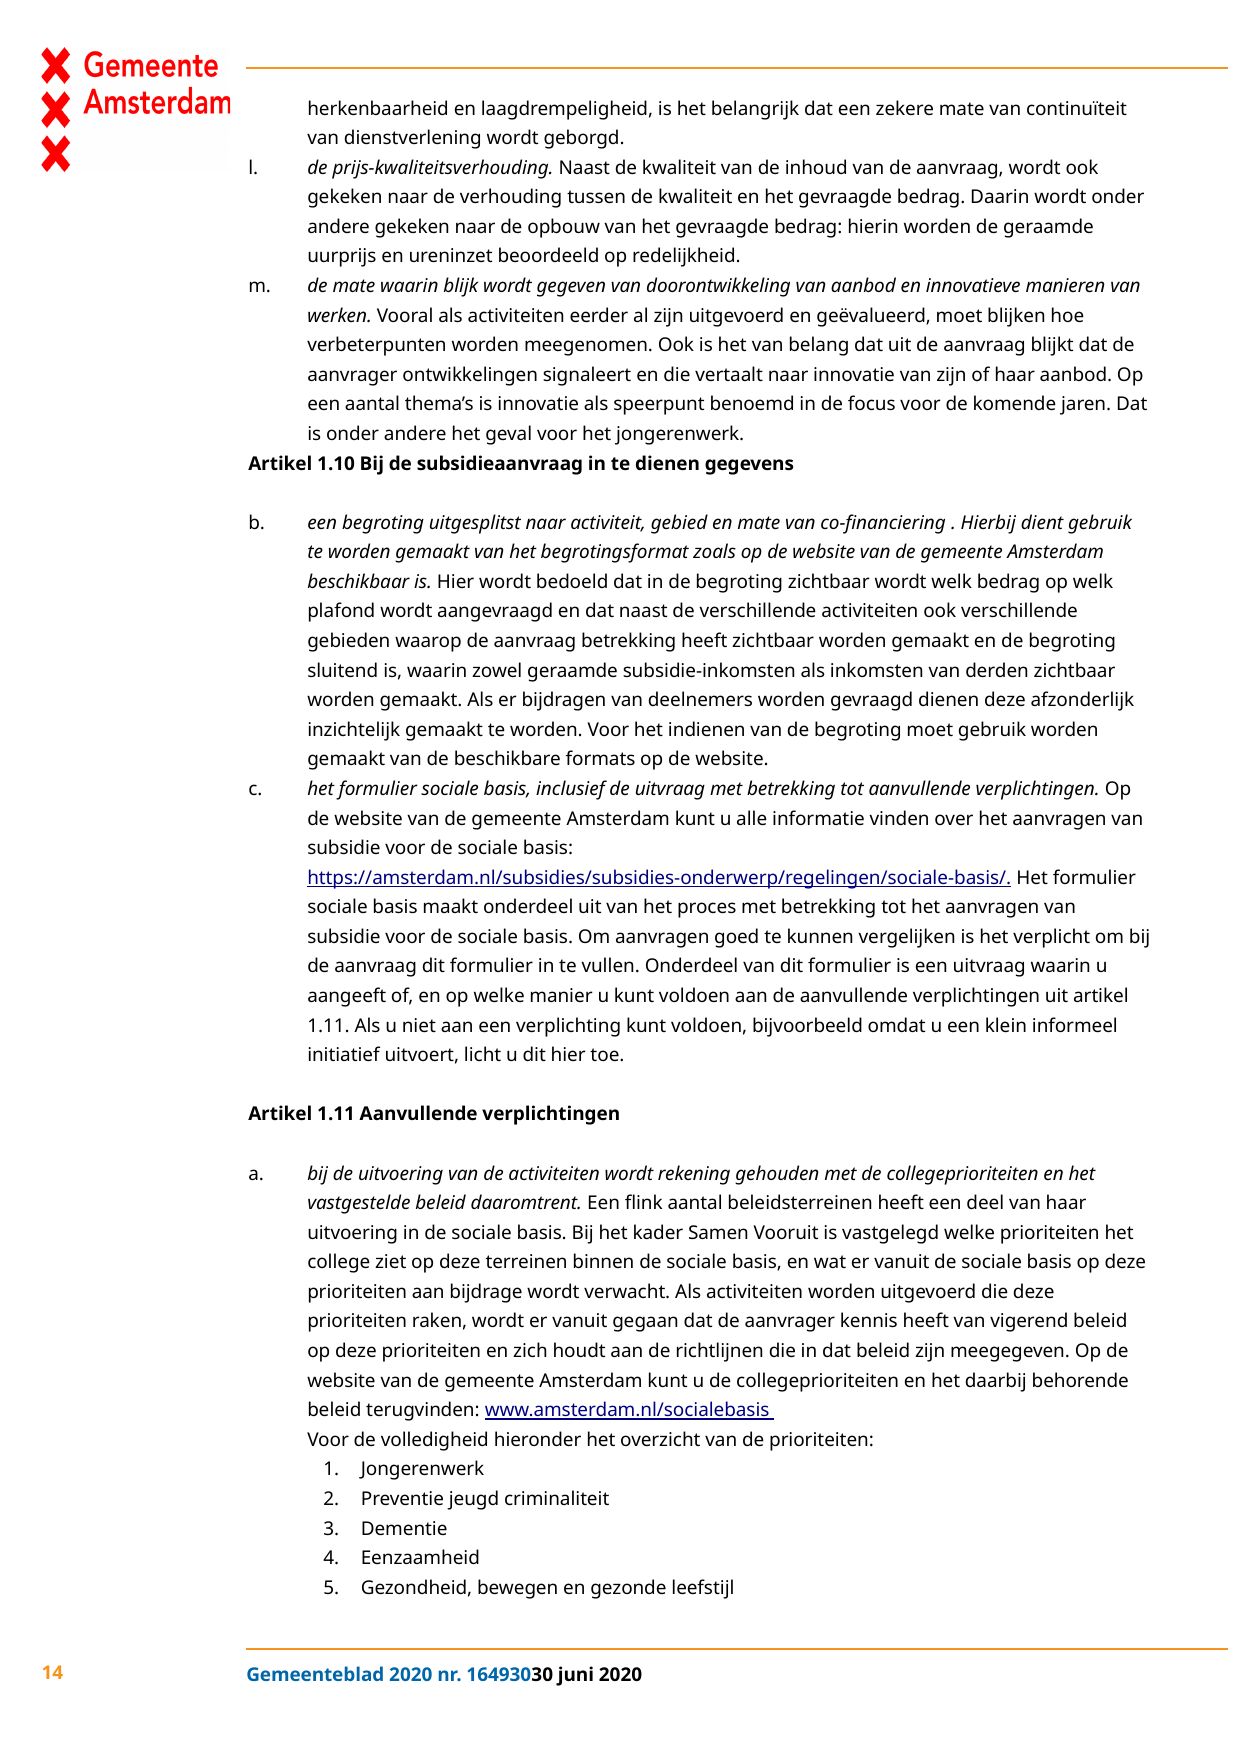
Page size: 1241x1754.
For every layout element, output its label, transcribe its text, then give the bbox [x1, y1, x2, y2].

text Artikel 1.10 Bij de subsidieaanvraag in te dienen gegevens [248, 450, 1152, 476]
list Dementie [323, 1515, 1152, 1541]
list de prijs-kwaliteitsverhouding. Naast de kwaliteit van de inhoud van de aanvraag, wordt ook gekeken naar de verhouding tussen de kwaliteit en het gevraagde bedrag. Daarin wordt onder andere gekeken naar de opbouw van het gevraagde bedrag: hierin worden de geraamde uurprijs en ureninzet beoordeeld op redelijkheid. [248, 154, 1152, 268]
list Eenzaamheid [323, 1544, 1152, 1570]
text Artikel 1.11 Aanvullende verplichtingen [248, 1101, 1152, 1126]
list herkenbaarheid en laagdrempeligheid, is het belangrijk dat een zekere mate van continuïteit van dienstverlening wordt geborgd. [248, 95, 1152, 150]
list Jongerenwerk [323, 1456, 1152, 1481]
list de mate waarin blijk wordt gegeven van doorontwikkeling van aanbod en innovatieve manieren van werken. Vooral als activiteiten eerder al zijn uitgevoerd en geëvalueerd, moet blijken hoe verbeterpunten worden meegenomen. Ook is het van belang dat uit de aanvraag blijkt dat de aanvrager ontwikkelingen signaleert en die vertaalt naar innovatie van zijn of haar aanbod. Op een aantal thema’s is innovatie als speerpunt benoemd in de focus voor de komende jaren. Dat is onder andere het geval voor het jongerenwerk. [248, 272, 1152, 446]
list een begroting uitgesplitst naar activiteit, gebied en mate van co-financiering . Hierbij dient gebruik te worden gemaakt van het begrotingsformat zoals op de website van de gemeente Amsterdam beschikbaar is. Hier wordt bedoeld dat in de begroting zichtbaar wordt welk bedrag op welk plafond wordt aangevraagd en dat naast de verschillende activiteiten ook verschillende gebieden waarop de aanvraag betrekking heeft zichtbaar worden gemaakt en de begroting sluitend is, waarin zowel geraamde subsidie-inkomsten als inkomsten van derden zichtbaar worden gemaakt. Als er bijdragen van deelnemers worden gevraagd dienen deze afzonderlijk inzichtelijk gemaakt te worden. Voor het indienen van de begroting moet gebruik worden gemaakt van de beschikbare formats op de website. [248, 509, 1152, 771]
list Gezondheid, bewegen en gezonde leefstijl [323, 1574, 1152, 1600]
list Preventie jeugd criminaliteit [323, 1485, 1152, 1511]
list bij de uitvoering van de activiteiten wordt rekening gehouden met de collegeprioriteiten en het vastgestelde beleid daaromtrent. Een flink aantal beleidsterreinen heeft een deel van haar uitvoering in de sociale basis. Bij het kader Samen Vooruit is vastgelegd welke prioriteiten het college ziet op deze terreinen binnen de sociale basis, en wat er vanuit de sociale basis op deze prioriteiten aan bijdrage wordt verwacht. Als activiteiten worden uitgevoerd die deze prioriteiten raken, wordt er vanuit gegaan dat de aanvrager kennis heeft van vigerend beleid op deze prioriteiten en zich houdt aan de richtlijnen die in dat beleid zijn meegegeven. Op de website van de gemeente Amsterdam kunt u de collegeprioriteiten en het daarbij behorende beleid terugvinden: www.amsterdam.nl/socialebasis [248, 1160, 1152, 1422]
list het formulier sociale basis, inclusief de uitvraag met betrekking tot aanvullende verplichtingen. Op de website van de gemeente Amsterdam kunt u alle informatie vinden over het aanvragen van subsidie voor de sociale basis: https://amsterdam.nl/subsidies/subsidies-onderwerp/regelingen/sociale-basis/. Het formulier sociale basis maakt onderdeel uit van het proces met betrekking tot het aanvragen van subsidie voor de sociale basis. Om aanvragen goed te kunnen vergelijken is het verplicht om bij de aanvraag dit formulier in te vullen. Onderdeel van dit formulier is een uitvraag waarin u aangeeft of, en op welke manier u kunt voldoen aan de aanvullende verplichtingen uit artikel 1.11. Als u niet aan een verplichting kunt voldoen, bijvoorbeeld omdat u een klein informeel initiatief uitvoert, licht u dit hier toe. [248, 775, 1152, 1067]
picture [41, 47, 231, 172]
list Voor de volledigheid hieronder het overzicht van de prioriteiten: [248, 1426, 1152, 1452]
